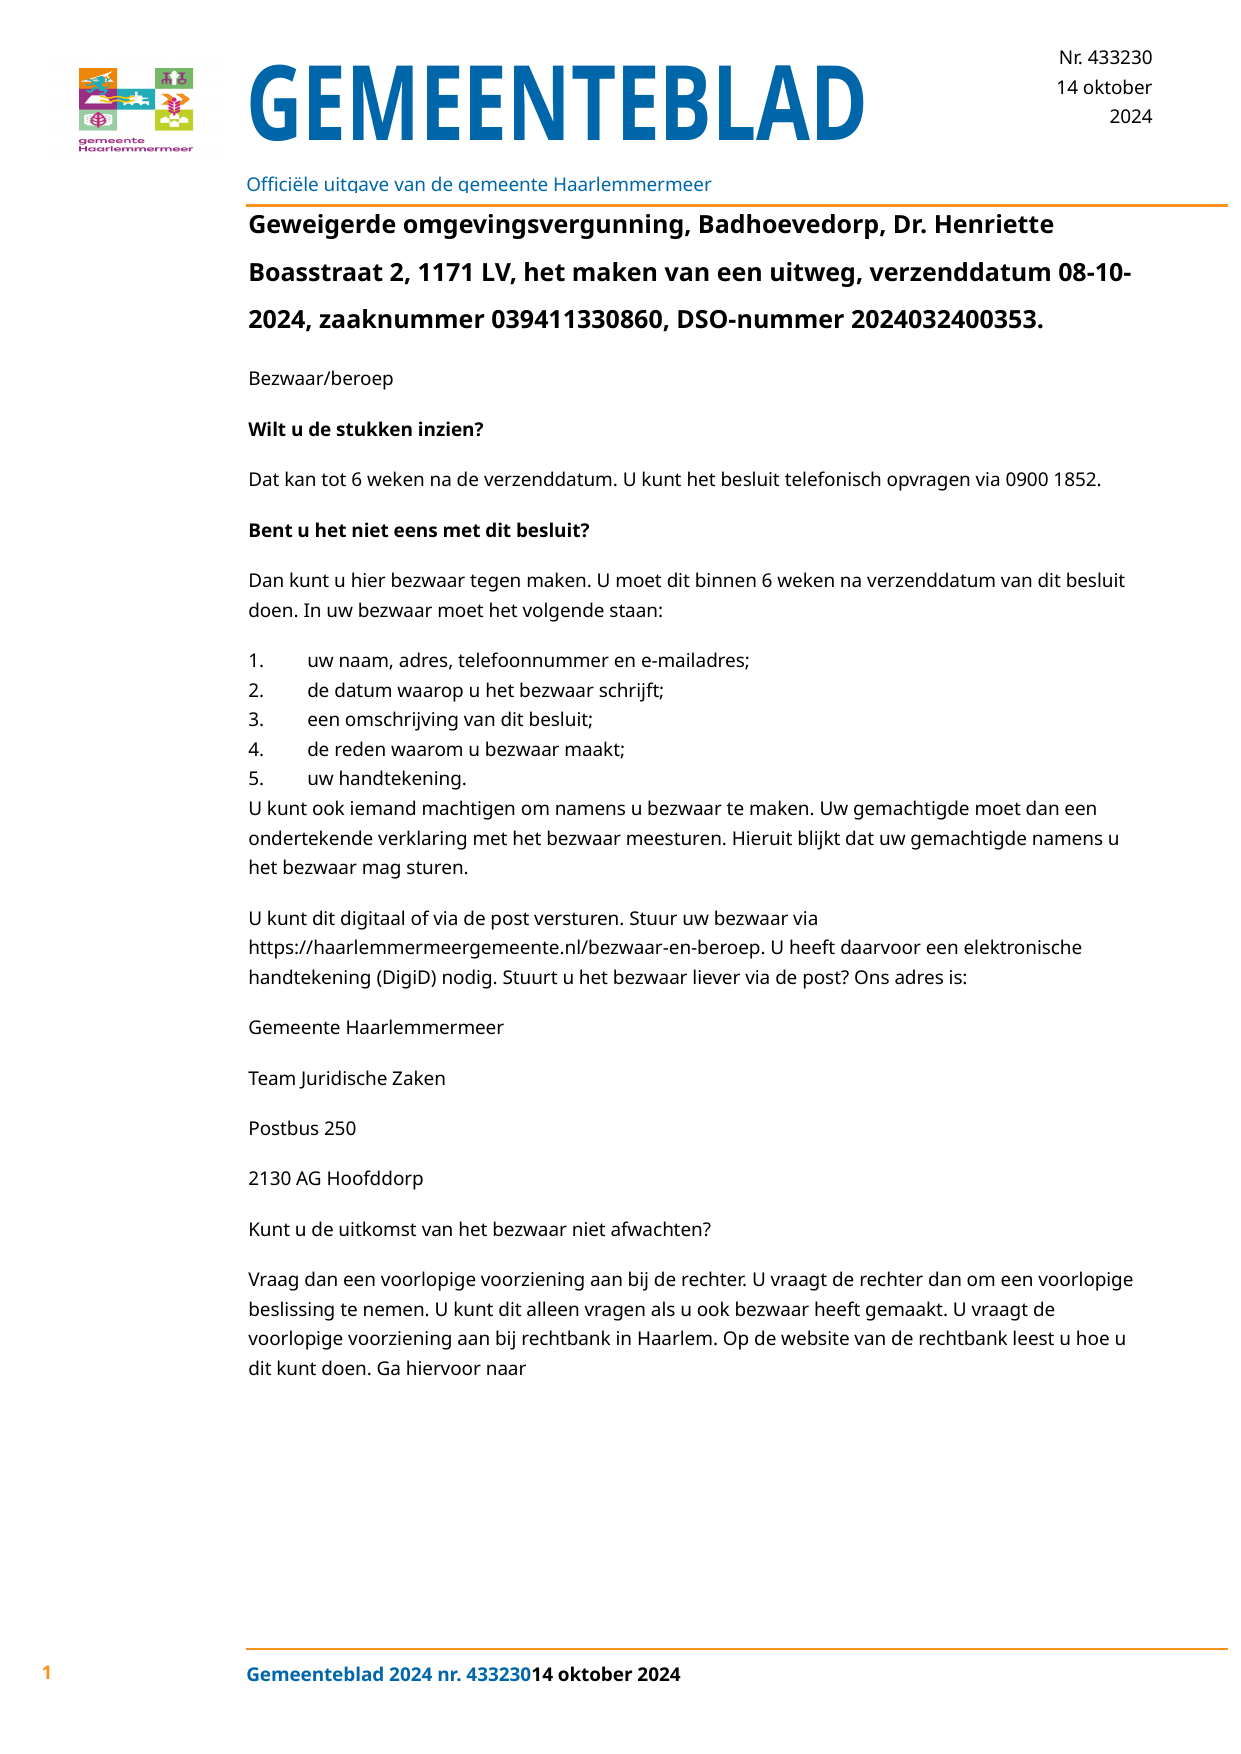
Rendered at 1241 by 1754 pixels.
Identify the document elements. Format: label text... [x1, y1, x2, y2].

text 2130 AG Hoofddorp [248, 1166, 1152, 1191]
list een omschrijving van dit besluit; [248, 706, 1152, 732]
list uw naam, adres, telefoonnummer en e-mailadres; [248, 647, 1152, 673]
list de reden waarom u bezwaar maakt; [248, 736, 1152, 762]
text Bent u het niet eens met dit besluit? [248, 517, 1152, 542]
text Wilt u de stukken inzien? [248, 416, 1152, 442]
list de datum waarop u het bezwaar schrijft; [248, 677, 1152, 702]
text U kunt ook iemand machtigen om namens u bezwaar te maken. Uw gemachtigde moet dan een ondertekende verklaring met het bezwaar meesturen. Hieruit blijkt dat uw gemachtigde namens u het bezwaar mag sturen. [248, 795, 1152, 880]
text Dat kan tot 6 weken na de verzenddatum. U kunt het besluit telefonisch opvragen via 0900 1852. [248, 466, 1152, 492]
text Kunt u de uitkomst van het bezwaar niet afwachten? [248, 1216, 1152, 1242]
text Gemeente Haarlemmermeer [248, 1014, 1152, 1040]
text Bezwaar/beroep [248, 366, 1152, 391]
picture [41, 47, 231, 172]
text Dan kunt u hier bezwaar tegen maken. U moet dit binnen 6 weken na verzenddatum van dit besluit doen. In uw bezwaar moet het volgende staan: [248, 567, 1152, 622]
text Team Juridische Zaken [248, 1065, 1152, 1090]
text Vraag dan een voorlopige voorziening aan bij de rechter. U vraagt de rechter dan om een voorlopige beslissing te nemen. U kunt dit alleen vragen als u ook bezwaar heeft gemaakt. U vraagt de voorlopige voorziening aan bij rechtbank in Haarlem. Op de website van de rechtbank leest u hoe u dit kunt doen. Ga hiervoor naar [248, 1266, 1152, 1381]
text Postbus 250 [248, 1115, 1152, 1141]
text U kunt dit digitaal of via de post versturen. Stuur uw bezwaar via https://haarlemmermeergemeente.nl/bezwaar-en-beroep. U heeft daarvoor een elektronische handtekening (DigiD) nodig. Stuurt u het bezwaar liever via de post? Ons adres is: [248, 905, 1152, 989]
list uw handtekening. [248, 766, 1152, 791]
text Geweigerde omgevingsvergunning, Badhoevedorp, Dr. Henriette Boasstraat 2, 1171 LV, het maken van een uitweg, verzenddatum 08-10-2024, zaaknummer 039411330860, DSO-nummer 2024032400353. [248, 207, 1152, 336]
